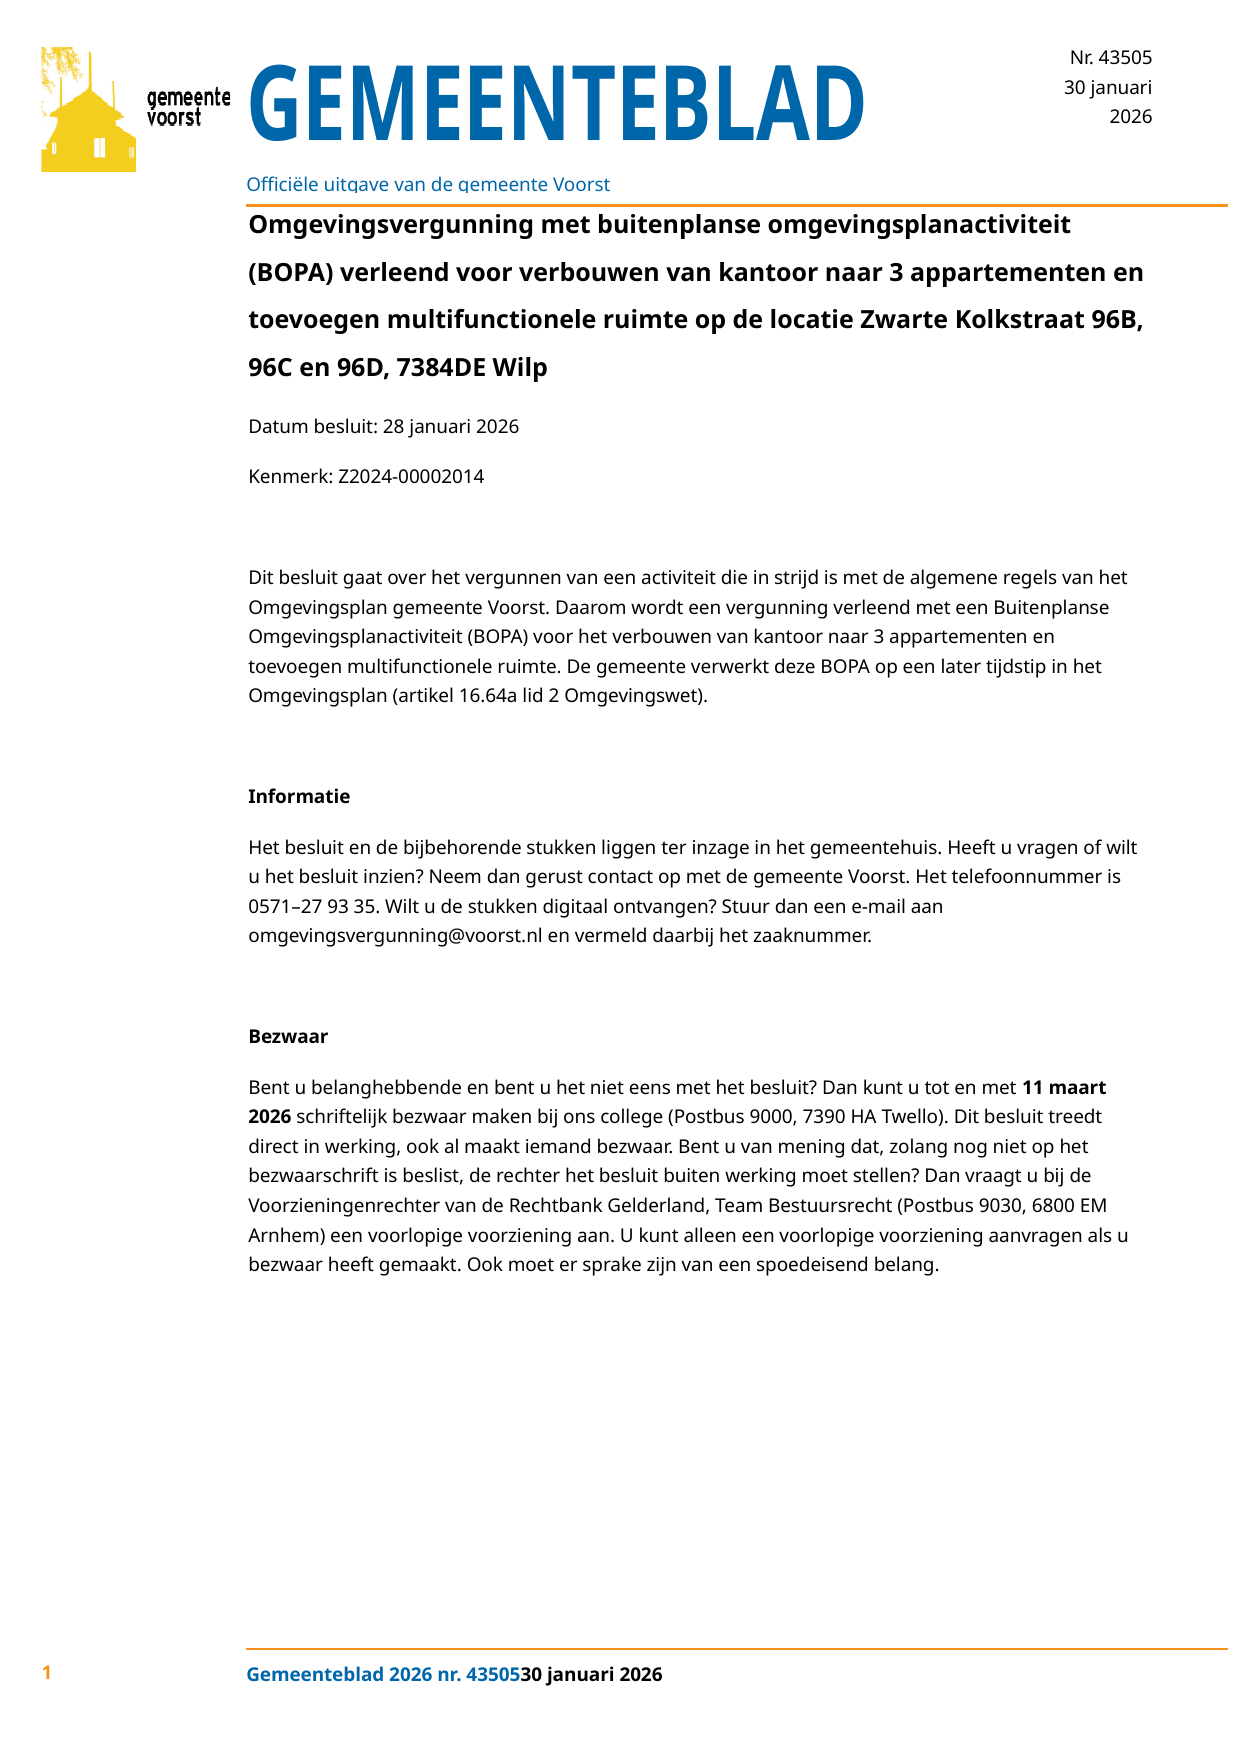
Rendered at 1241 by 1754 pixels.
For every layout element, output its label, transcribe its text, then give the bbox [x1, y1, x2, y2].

text Het besluit en de bijbehorende stukken liggen ter inzage in het gemeentehuis. Heeft u vragen of wilt u het besluit inzien? Neem dan gerust contact op met de gemeente Voorst. Het telefoonnummer is 0571–27 93 35. Wilt u de stukken digitaal ontvangen? Stuur dan een e-mail aan omgevingsvergunning@voorst.nl en vermeld daarbij het zaaknummer. [248, 834, 1152, 948]
text Omgevingsvergunning met buitenplanse omgevingsplanactiviteit (BOPA) verleend voor verbouwen van kantoor naar 3 appartementen en toevoegen multifunctionele ruimte op de locatie Zwarte Kolkstraat 96B, 96C en 96D, 7384DE Wilp [248, 207, 1152, 384]
text Bent u belanghebbende en bent u het niet eens met het besluit? Dan kunt u tot en met 11 maart 2026 schriftelijk bezwaar maken bij ons college (Postbus 9000, 7390 HA Twello). Dit besluit treedt direct in werking, ook al maakt iemand bezwaar. Bent u van mening dat, zolang nog niet op het bezwaarschrift is beslist, de rechter het besluit buiten werking moet stellen? Dan vraagt u bij de Voorzieningenrechter van de Rechtbank Gelderland, Team Bestuursrecht (Postbus 9030, 6800 EM Arnhem) een voorlopige voorziening aan. U kunt alleen een voorlopige voorziening aanvragen als u bezwaar heeft gemaakt. Ook moet er sprake zijn van een spoedeisend belang. [248, 1074, 1152, 1277]
text Dit besluit gaat over het vergunnen van een activiteit die in strijd is met de algemene regels van het Omgevingsplan gemeente Voorst. Daarom wordt een vergunning verleend met een Buitenplanse Omgevingsplanactiviteit (BOPA) voor het verbouwen van kantoor naar 3 appartementen en toevoegen multifunctionele ruimte. De gemeente verwerkt deze BOPA op een later tijdstip in het Omgevingsplan (artikel 16.64a lid 2 Omgevingswet). [248, 564, 1152, 708]
text Bezwaar [248, 1023, 1152, 1049]
text Kenmerk: Z2024-00002014 [248, 463, 1152, 489]
picture [41, 47, 231, 172]
text Datum besluit: 28 januari 2026 [248, 413, 1152, 439]
text Informatie [248, 783, 1152, 809]
